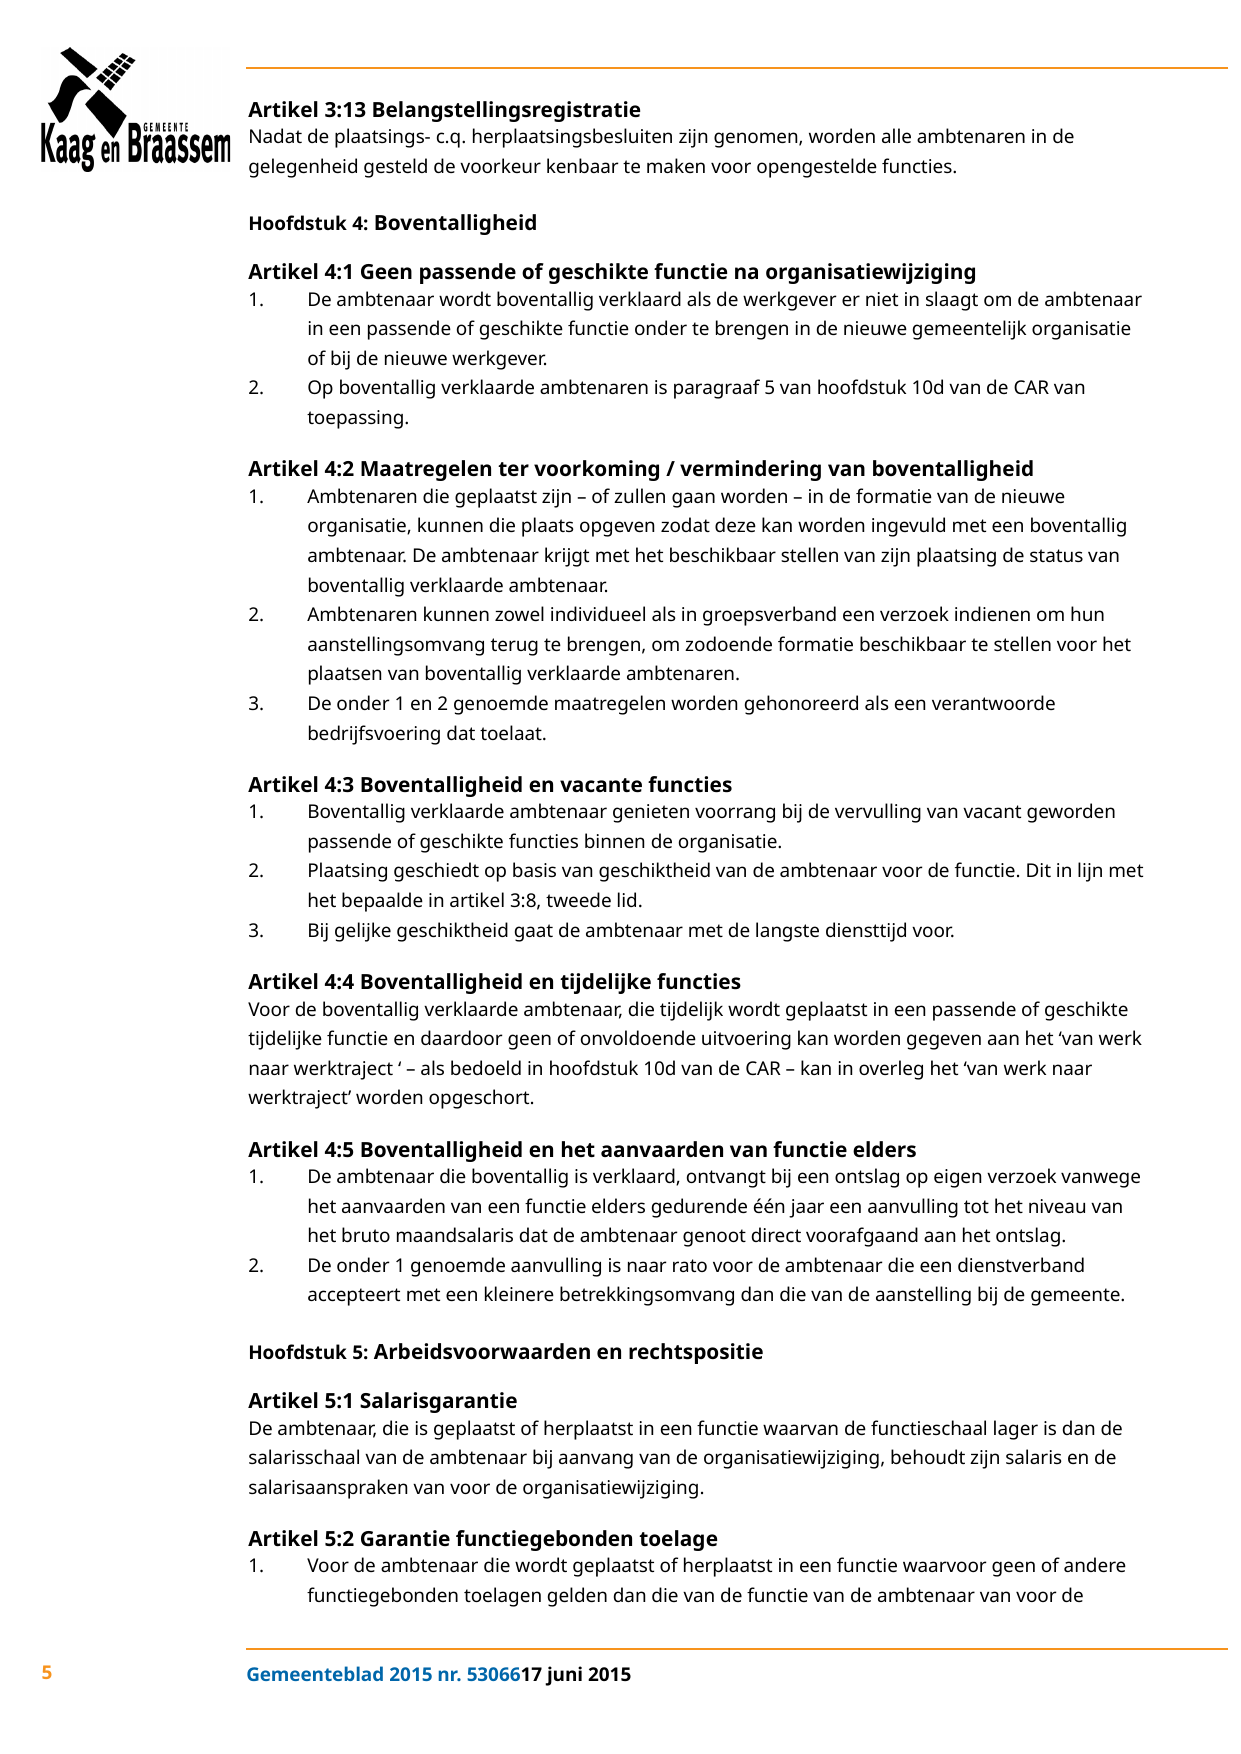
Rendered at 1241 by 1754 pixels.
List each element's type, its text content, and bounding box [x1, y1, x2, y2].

text Hoofdstuk 4: Boventalligheid [248, 208, 1152, 237]
text Voor de boventallig verklaarde ambtenaar, die tijdelijk wordt geplaatst in een passende of geschikte tijdelijke functie en daardoor geen of onvoldoende uitvoering kan worden gegeven aan het ‘van werk naar werktraject ‘ – als bedoeld in hoofdstuk 10d van de CAR – kan in overleg het ‘van werk naar werktraject’ worden opgeschort. [248, 996, 1152, 1110]
list Bij gelijke geschiktheid gaat de ambtenaar met de langste diensttijd voor. [248, 917, 1152, 943]
list De onder 1 en 2 genoemde maatregelen worden gehonoreerd als een verantwoorde bedrijfsvoering dat toelaat. [248, 690, 1152, 745]
list De ambtenaar wordt boventallig verklaard als de werkgever er niet in slaagt om de ambtenaar in een passende of geschikte functie onder te brengen in de nieuwe gemeentelijk organisatie of bij de nieuwe werkgever. [248, 286, 1152, 371]
list Ambtenaren die geplaatst zijn – of zullen gaan worden – in de formatie van de nieuwe organisatie, kunnen die plaats opgeven zodat deze kan worden ingevuld met een boventallig ambtenaar. De ambtenaar krijgt met het beschikbaar stellen van zijn plaatsing de status van boventallig verklaarde ambtenaar. [248, 483, 1152, 597]
list Plaatsing geschiedt op basis van geschiktheid van de ambtenaar voor de functie. Dit in lijn met het bepaalde in artikel 3:8, tweede lid. [248, 858, 1152, 913]
list De ambtenaar die boventallig is verklaard, ontvangt bij een ontslag op eigen verzoek vanwege het aanvaarden van een functie elders gedurende één jaar een aanvulling tot het niveau van het bruto maandsalaris dat de ambtenaar genoot direct voorafgaand aan het ontslag. [248, 1163, 1152, 1248]
text Nadat de plaatsings- c.q. herplaatsingsbesluiten zijn genomen, worden alle ambtenaren in de gelegenheid gesteld de voorkeur kenbaar te maken voor opengestelde functies. [248, 123, 1152, 178]
text Artikel 4:3 Boventalligheid en vacante functies [248, 770, 1152, 798]
text Hoofdstuk 5: Arbeidsvoorwaarden en rechtspositie [248, 1337, 1152, 1365]
text Artikel 3:13 Belangstellingsregistratie [248, 95, 1152, 123]
list Boventallig verklaarde ambtenaar genieten voorrang bij de vervulling van vacant geworden passende of geschikte functies binnen de organisatie. [248, 798, 1152, 854]
list Voor de ambtenaar die wordt geplaatst of herplaatst in een functie waarvoor geen of andere functiegebonden toelagen gelden dan die van de functie van de ambtenaar van voor de [248, 1553, 1152, 1608]
list De onder 1 genoemde aanvulling is naar rato voor de ambtenaar die een dienstverband accepteert met een kleinere betrekkingsomvang dan die van de aanstelling bij de gemeente. [248, 1252, 1152, 1307]
text Artikel 5:2 Garantie functiegebonden toelage [248, 1524, 1152, 1553]
text Artikel 4:4 Boventalligheid en tijdelijke functies [248, 967, 1152, 996]
text De ambtenaar, die is geplaatst of herplaatst in een functie waarvan de functieschaal lager is dan de salarisschaal van de ambtenaar bij aanvang van de organisatiewijziging, behoudt zijn salaris en de salarisaanspraken van voor de organisatiewijziging. [248, 1415, 1152, 1499]
text Artikel 4:5 Boventalligheid en het aanvaarden van functie elders [248, 1135, 1152, 1163]
text Artikel 5:1 Salarisgarantie [248, 1386, 1152, 1415]
picture [41, 47, 231, 172]
text Artikel 4:2 Maatregelen ter voorkoming / vermindering van boventalligheid [248, 454, 1152, 483]
list Op boventallig verklaarde ambtenaren is paragraaf 5 van hoofdstuk 10d van de CAR van toepassing. [248, 374, 1152, 430]
list Ambtenaren kunnen zowel individueel als in groepsverband een verzoek indienen om hun aanstellingsomvang terug te brengen, om zodoende formatie beschikbaar te stellen voor het plaatsen van boventallig verklaarde ambtenaren. [248, 601, 1152, 686]
text Artikel 4:1 Geen passende of geschikte functie na organisatiewijziging [248, 257, 1152, 286]
